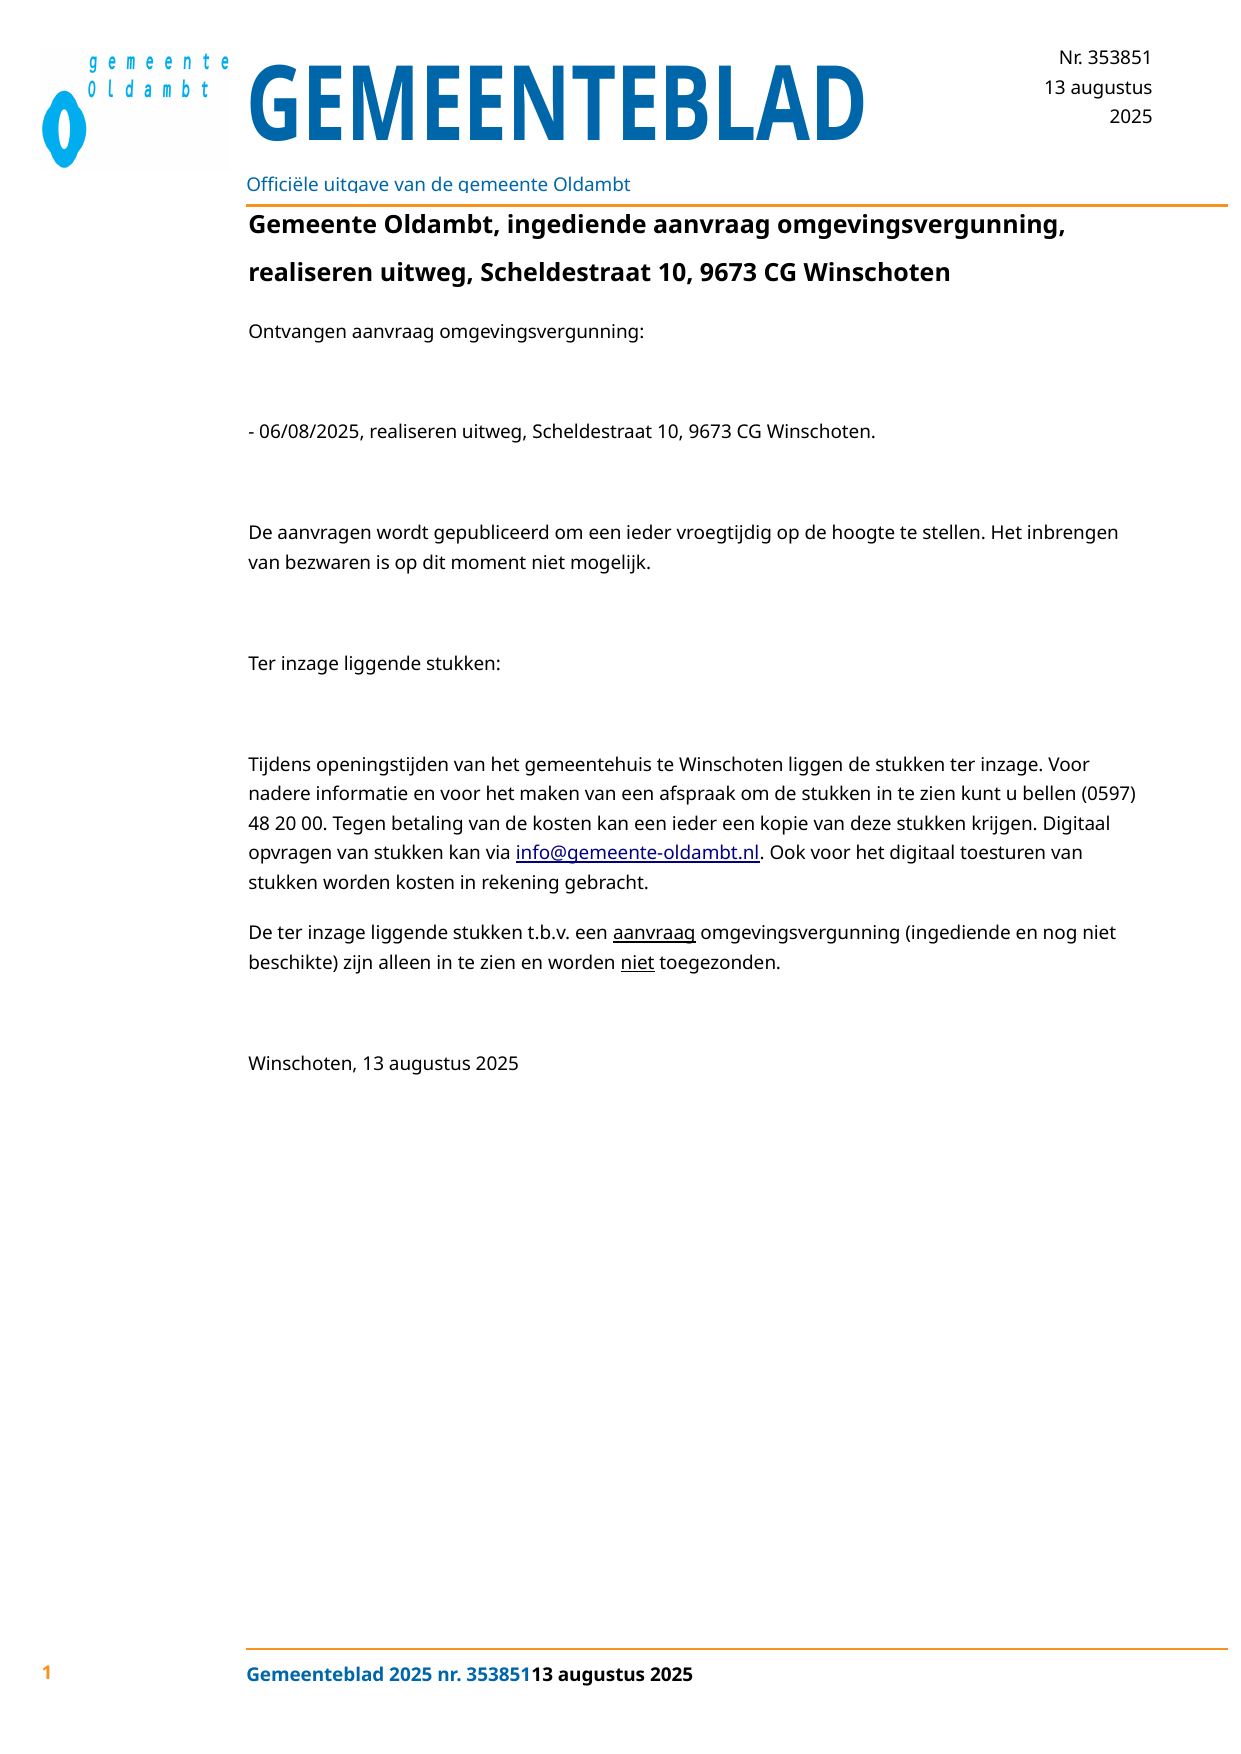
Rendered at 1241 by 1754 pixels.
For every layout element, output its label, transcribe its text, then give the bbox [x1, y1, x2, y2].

text Tijdens openingstijden van het gemeentehuis te Winschoten liggen de stukken ter inzage. Voor nadere informatie en voor het maken van een afspraak om de stukken in te zien kunt u bellen (0597) 48 20 00. Tegen betaling van de kosten kan een ieder een kopie van deze stukken krijgen. Digitaal opvragen van stukken kan via info@gemeente-oldambt.nl. Ook voor het digitaal toesturen van stukken worden kosten in rekening gebracht. [248, 751, 1152, 895]
text Ter inzage liggende stukken: [248, 650, 1152, 676]
text De ter inzage liggende stukken t.b.v. een aanvraag omgevingsvergunning (ingediende en nog niet beschikte) zijn alleen in te zien en worden niet toegezonden. [248, 919, 1152, 975]
picture [41, 47, 231, 172]
text - 06/08/2025, realiseren uitweg, Scheldestraat 10, 9673 CG Winschoten. [248, 419, 1152, 444]
text De aanvragen wordt gepubliceerd om een ieder vroegtijdig op de hoogte te stellen. Het inbrengen van bezwaren is op dit moment niet mogelijk. [248, 519, 1152, 575]
text Ontvangen aanvraag omgevingsvergunning: [248, 318, 1152, 344]
text Winschoten, 13 augustus 2025 [248, 1050, 1152, 1076]
text Gemeente Oldambt, ingediende aanvraag omgevingsvergunning, realiseren uitweg, Scheldestraat 10, 9673 CG Winschoten [248, 207, 1152, 288]
